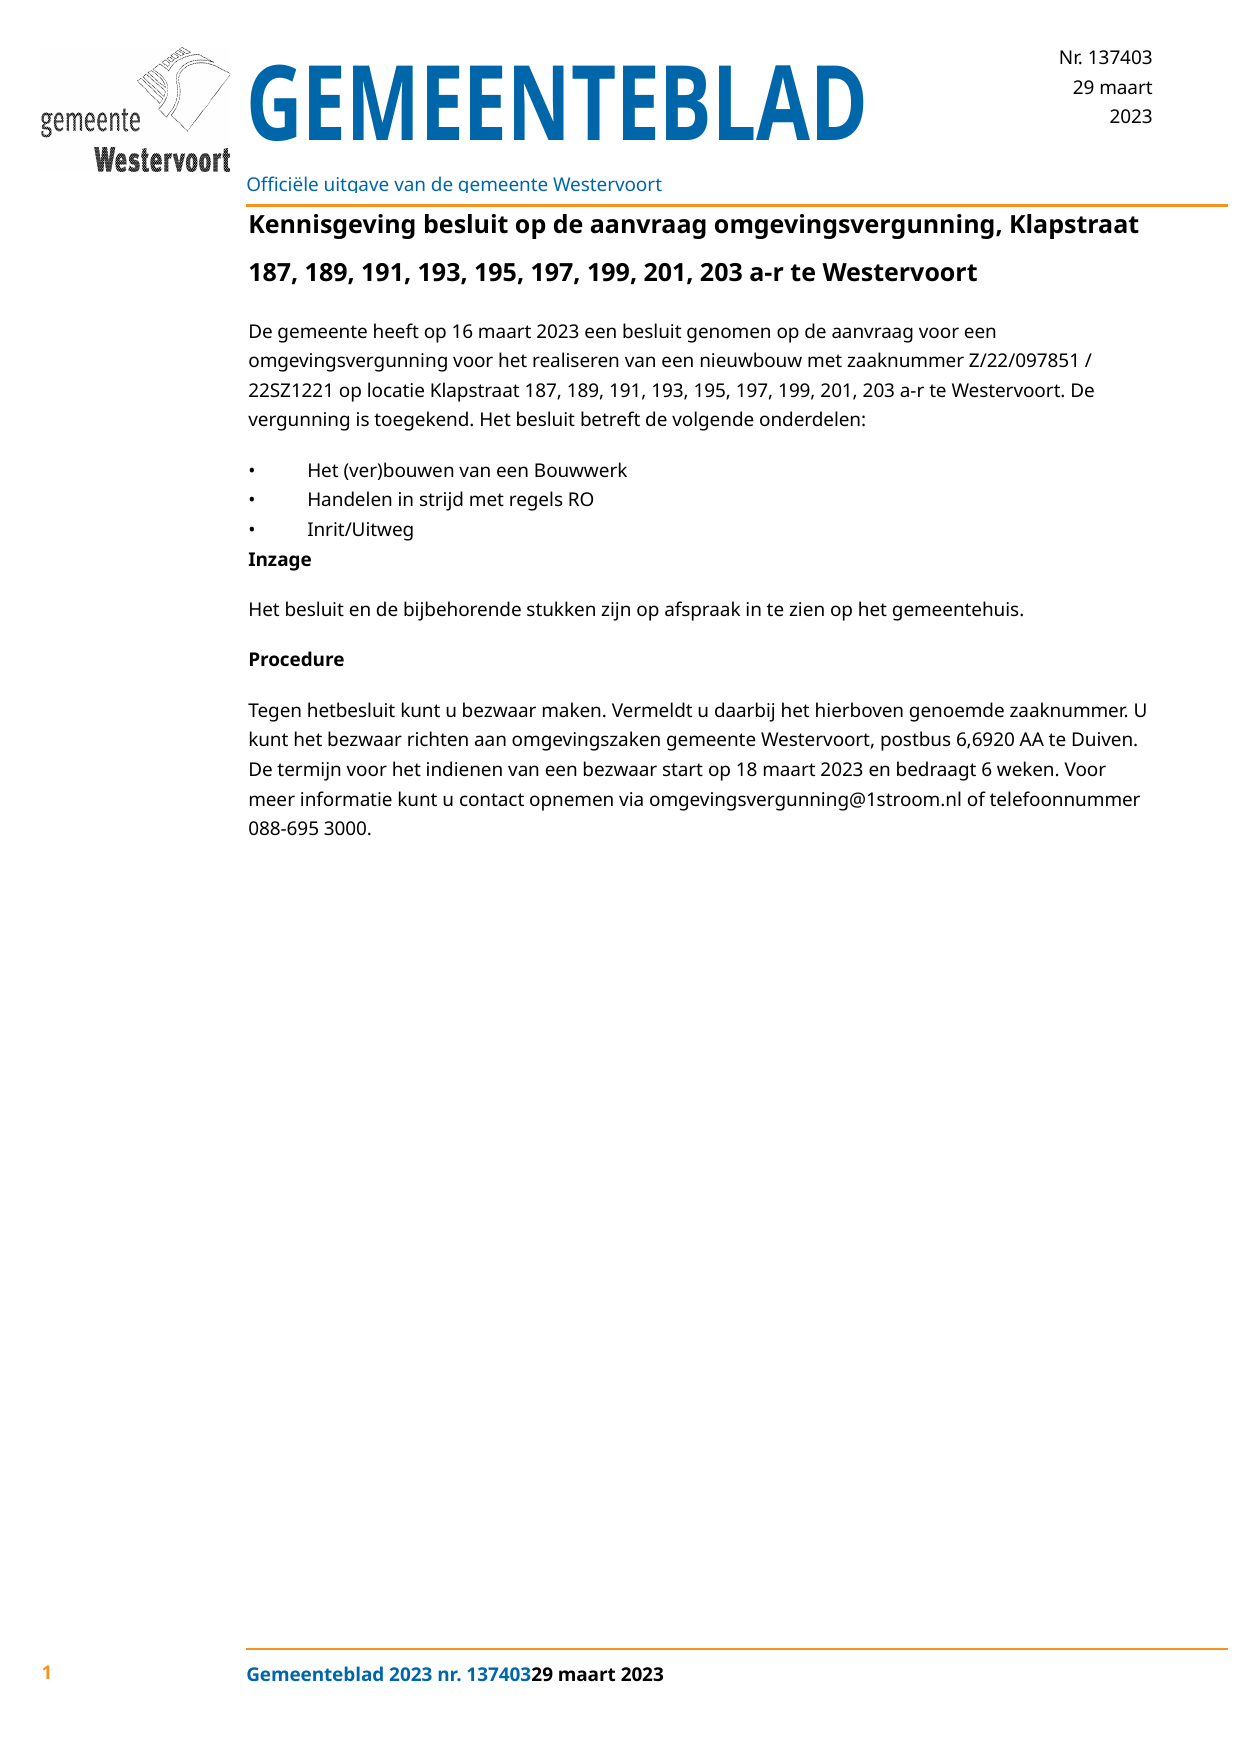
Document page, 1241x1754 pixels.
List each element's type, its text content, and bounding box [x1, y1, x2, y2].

picture [41, 47, 231, 172]
list Handelen in strijd met regels RO [248, 487, 1152, 512]
text Procedure [248, 647, 1152, 672]
text Tegen hetbesluit kunt u bezwaar maken. Vermeldt u daarbij het hierboven genoemde zaaknummer. U kunt het bezwaar richten aan omgevingszaken gemeente Westervoort, postbus 6,6920 AA te Duiven. De termijn voor het indienen van een bezwaar start op 18 maart 2023 en bedraagt 6 weken. Voor meer informatie kunt u contact opnemen via omgevingsvergunning@1stroom.nl of telefoonnummer 088-695 3000. [248, 697, 1152, 841]
text Het besluit en de bijbehorende stukken zijn op afspraak in te zien op het gemeentehuis. [248, 596, 1152, 622]
list Inrit/Uitweg [248, 516, 1152, 542]
text De gemeente heeft op 16 maart 2023 een besluit genomen op de aanvraag voor een omgevingsvergunning voor het realiseren van een nieuwbouw met zaaknummer Z/22/097851 / 22SZ1221 op locatie Klapstraat 187, 189, 191, 193, 195, 197, 199, 201, 203 a-r te Westervoort. De vergunning is toegekend. Het besluit betreft de volgende onderdelen: [248, 318, 1152, 432]
list Het (ver)bouwen van een Bouwwerk [248, 457, 1152, 483]
text Kennisgeving besluit op de aanvraag omgevingsvergunning, Klapstraat 187, 189, 191, 193, 195, 197, 199, 201, 203 a-r te Westervoort [248, 207, 1152, 288]
text Inzage [248, 546, 1152, 572]
